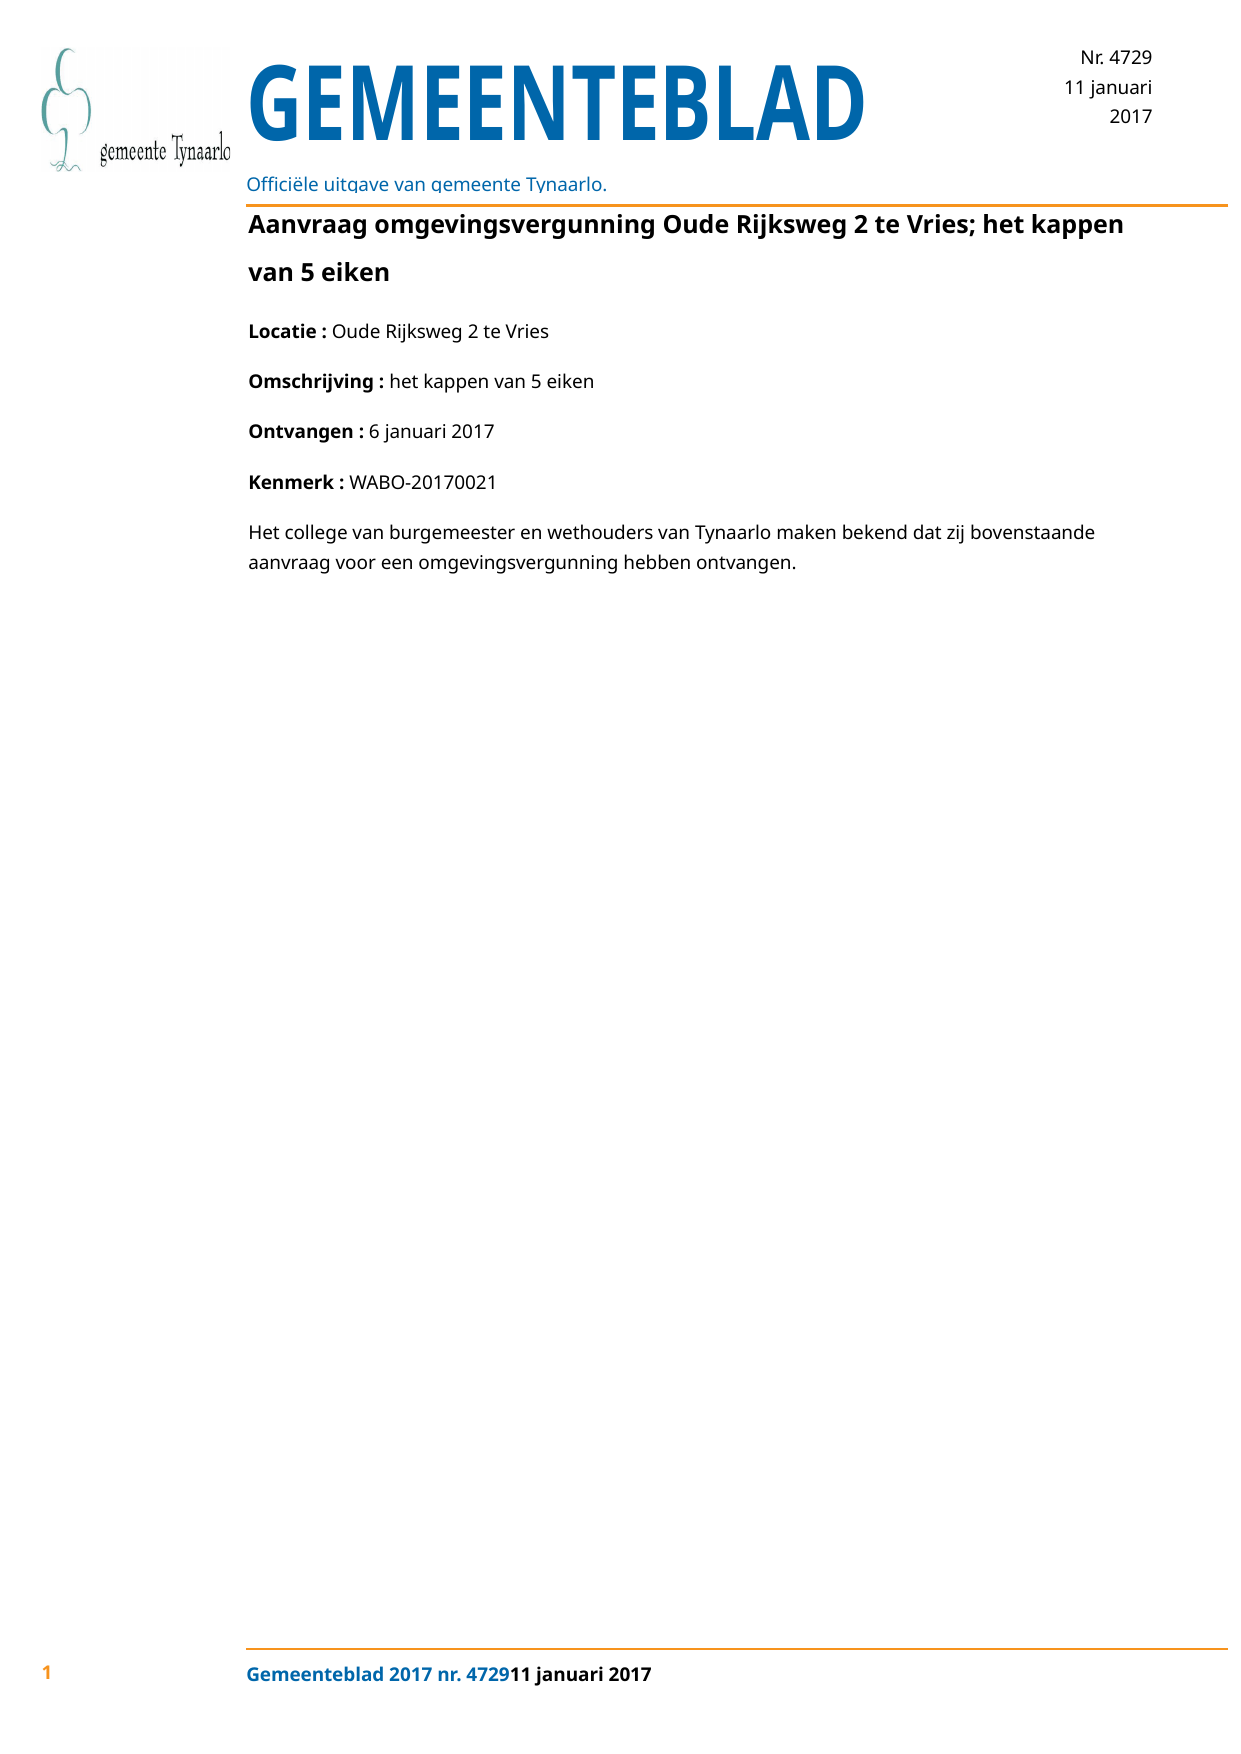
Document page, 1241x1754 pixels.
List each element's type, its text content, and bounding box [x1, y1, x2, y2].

text Locatie : Oude Rijksweg 2 te Vries [248, 318, 1152, 344]
text Omschrijving : het kappen van 5 eiken [248, 368, 1152, 394]
text Het college van burgemeester en wethouders van Tynaarlo maken bekend dat zij bovenstaande aanvraag voor een omgevingsvergunning hebben ontvangen. [248, 519, 1152, 575]
text Aanvraag omgevingsvergunning Oude Rijksweg 2 te Vries; het kappen van 5 eiken [248, 207, 1152, 288]
text Ontvangen : 6 januari 2017 [248, 419, 1152, 444]
text Kenmerk : WABO-20170021 [248, 469, 1152, 495]
picture [41, 47, 231, 172]
